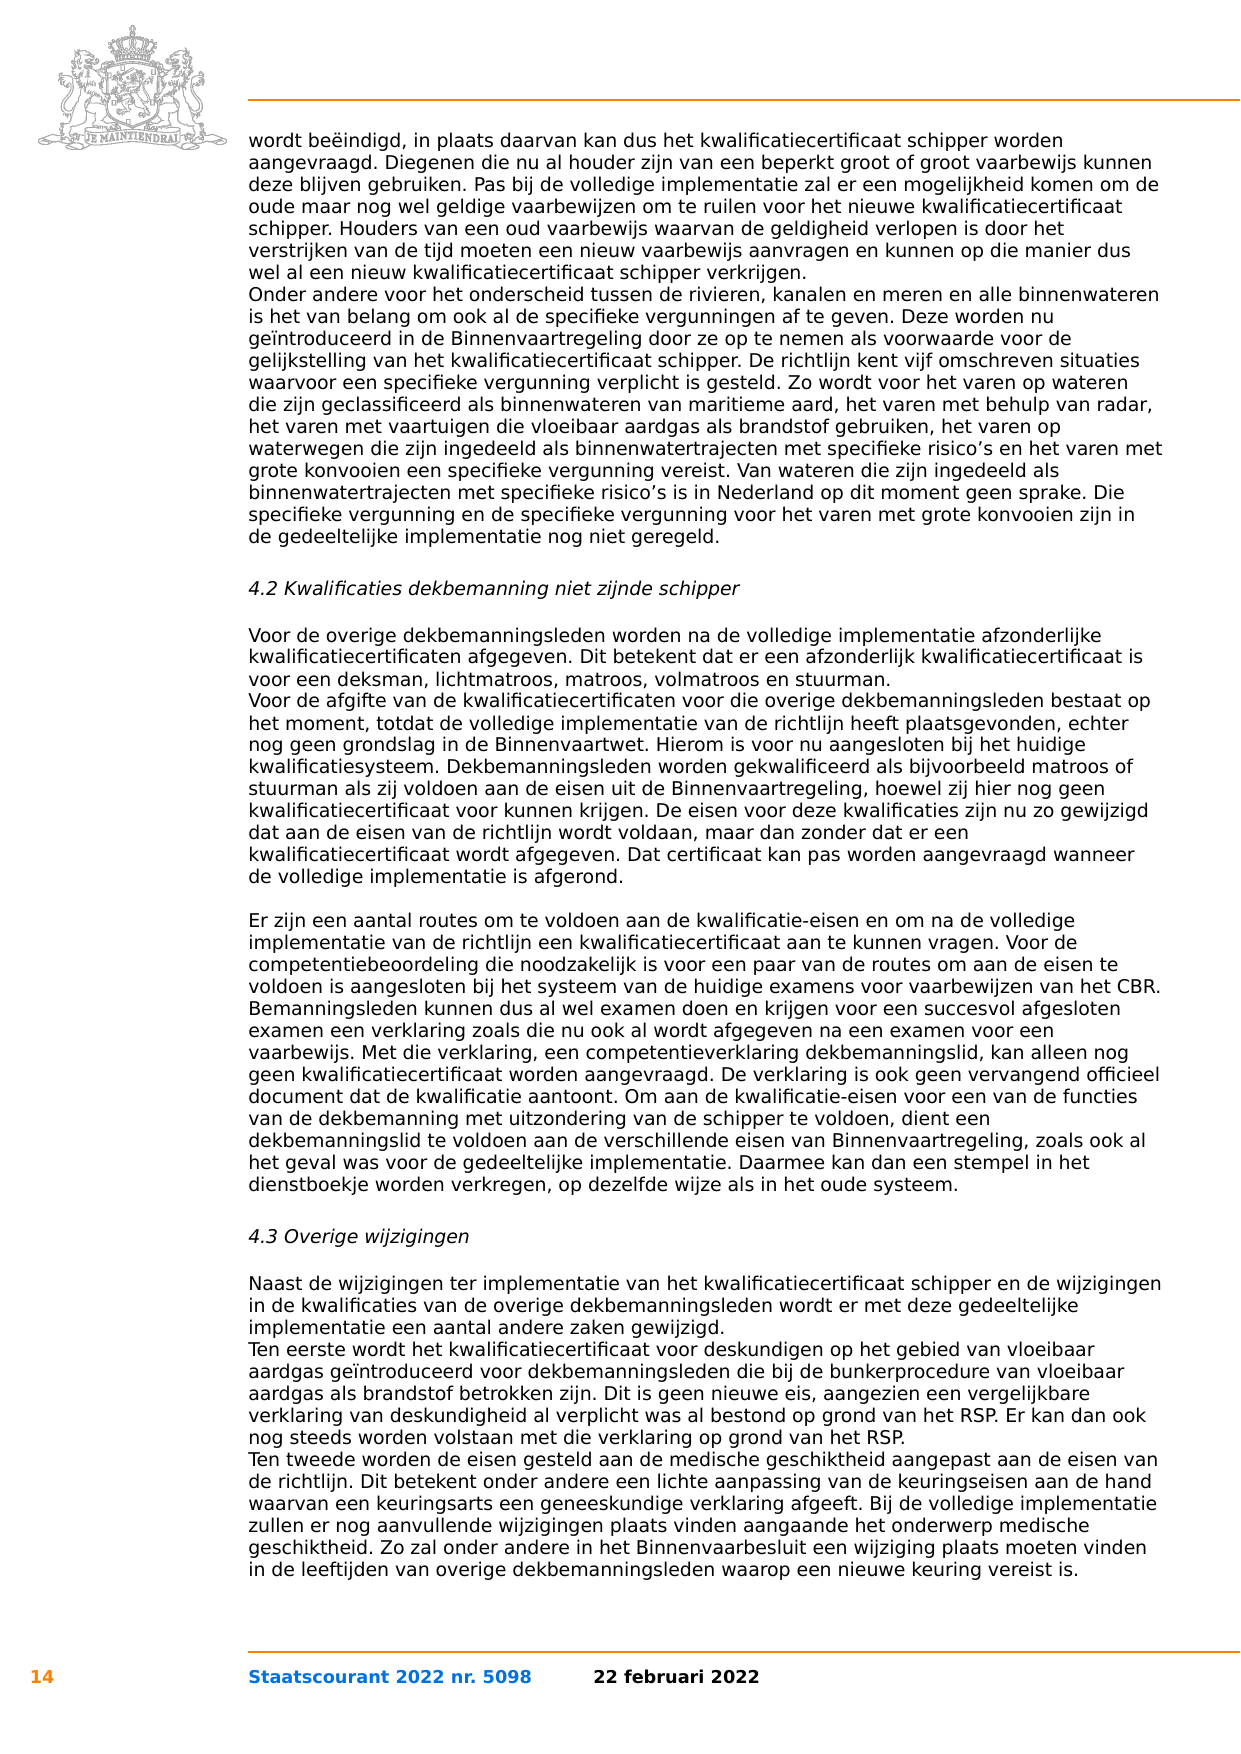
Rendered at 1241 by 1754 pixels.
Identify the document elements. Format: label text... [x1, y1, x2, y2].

text Voor de overige dekbemanningsleden worden na de volledige implementatie afzonderlijke kwalificatiecertificaten afgegeven. Dit betekent dat er een afzonderlijk kwalificatiecertificaat is voor een deksman, lichtmatroos, matroos, volmatroos en stuurman. [248, 624, 1163, 690]
text kwalificatiesysteem. Dekbemanningsleden worden gekwalificeerd als bijvoorbeeld matroos of stuurman als zij voldoen aan de eisen uit de Binnenvaartregeling, hoewel zij hier nog geen kwalificatiecertificaat voor kunnen krijgen. De eisen voor deze kwalificaties zijn nu zo gewijzigd dat aan de eisen van de richtlijn wordt voldaan, maar dan zonder dat er een kwalificatiecertificaat wordt afgegeven. Dat certificaat kan pas worden aangevraagd wanneer de volledige implementatie is afgerond. [248, 756, 1163, 888]
text Voor de afgifte van de kwalificatiecertificaten voor die overige dekbemanningsleden bestaat op het moment, totdat de volledige implementatie van de richtlijn heeft plaatsgevonden, echter nog geen grondslag in de Binnenvaartwet. Hierom is voor nu aangesloten bij het huidige [248, 690, 1163, 756]
text Ten eerste wordt het kwalificatiecertificaat voor deskundigen op het gebied van vloeibaar aardgas geïntroduceerd voor dekbemanningsleden die bij de bunkerprocedure van vloeibaar aardgas als brandstof betrokken zijn. Dit is geen nieuwe eis, aangezien een vergelijkbare verklaring van deskundigheid al verplicht was al bestond op grond van het RSP. Er kan dan ook nog steeds worden volstaan met die verklaring op grond van het RSP. [248, 1339, 1163, 1449]
text wordt beëindigd, in plaats daarvan kan dus het kwalificatiecertificaat schipper worden aangevraagd. Diegenen die nu al houder zijn van een beperkt groot of groot vaarbewijs kunnen deze blijven gebruiken. Pas bij de volledige implementatie zal er een mogelijkheid komen om de oude maar nog wel geldige vaarbewijzen om te ruilen voor het nieuwe kwalificatiecertificaat schipper. Houders van een oud vaarbewijs waarvan de geldigheid verlopen is door het verstrijken van de tijd moeten een nieuw vaarbewijs aanvragen en kunnen op die manier dus wel al een nieuw kwalificatiecertificaat schipper verkrijgen. [248, 130, 1163, 284]
subtitle 4.2 Kwalificaties dekbemanning niet zijnde schipper [248, 577, 1163, 599]
text Naast de wijzigingen ter implementatie van het kwalificatiecertificaat schipper en de wijzigingen in de kwalificaties van de overige dekbemanningsleden wordt er met deze gedeeltelijke implementatie een aantal andere zaken gewijzigd. [248, 1273, 1163, 1339]
text Onder andere voor het onderscheid tussen de rivieren, kanalen en meren en alle binnenwateren is het van belang om ook al de specifieke vergunningen af te geven. Deze worden nu geïntroduceerd in de Binnenvaartregeling door ze op te nemen als voorwaarde voor de gelijkstelling van het kwalificatiecertificaat schipper. De richtlijn kent vijf omschreven situaties waarvoor een specifieke vergunning verplicht is gesteld. Zo wordt voor het varen op wateren die zijn geclassificeerd als binnenwateren van maritieme aard, het varen met behulp van radar, het varen met vaartuigen die vloeibaar aardgas als brandstof gebruiken, het varen op waterwegen die zijn ingedeeld als binnenwatertrajecten met specifieke risico’s en het varen met grote konvooien een specifieke vergunning vereist. Van wateren die zijn ingedeeld als binnenwatertrajecten met specifieke risico’s is in Nederland op dit moment geen sprake. Die specifieke vergunning en de specifieke vergunning voor het varen met grote konvooien zijn in de gedeeltelijke implementatie nog niet geregeld. [248, 284, 1163, 547]
text Ten tweede worden de eisen gesteld aan de medische geschiktheid aangepast aan de eisen van de richtlijn. Dit betekent onder andere een lichte aanpassing van de keuringseisen aan de hand waarvan een keuringsarts een geneeskundige verklaring afgeeft. Bij de volledige implementatie zullen er nog aanvullende wijzigingen plaats vinden aangaande het onderwerp medische geschiktheid. Zo zal onder andere in het Binnenvaarbesluit een wijziging plaats moeten vinden in de leeftijden van overige dekbemanningsleden waarop een nieuwe keuring vereist is. [248, 1449, 1163, 1581]
picture [38, 25, 227, 150]
text Er zijn een aantal routes om te voldoen aan de kwalificatie-eisen en om na de volledige implementatie van de richtlijn een kwalificatiecertificaat aan te kunnen vragen. Voor de competentiebeoordeling die noodzakelijk is voor een paar van de routes om aan de eisen te voldoen is aangesloten bij het systeem van de huidige examens voor vaarbewijzen van het CBR. Bemanningsleden kunnen dus al wel examen doen en krijgen voor een succesvol afgesloten examen een verklaring zoals die nu ook al wordt afgegeven na een examen voor een vaarbewijs. Met die verklaring, een competentieverklaring dekbemanningslid, kan alleen nog geen kwalificatiecertificaat worden aangevraagd. De verklaring is ook geen vervangend officieel document dat de kwalificatie aantoont. Om aan de kwalificatie-eisen voor een van de functies van de dekbemanning met uitzondering van de schipper te voldoen, dient een dekbemanningslid te voldoen aan de verschillende eisen van Binnenvaartregeling, zoals ook al het geval was voor de gedeeltelijke implementatie. Daarmee kan dan een stempel in het dienstboekje worden verkregen, op dezelfde wijze als in het oude systeem. [248, 910, 1163, 1196]
subtitle 4.3 Overige wijzigingen [248, 1226, 1163, 1248]
